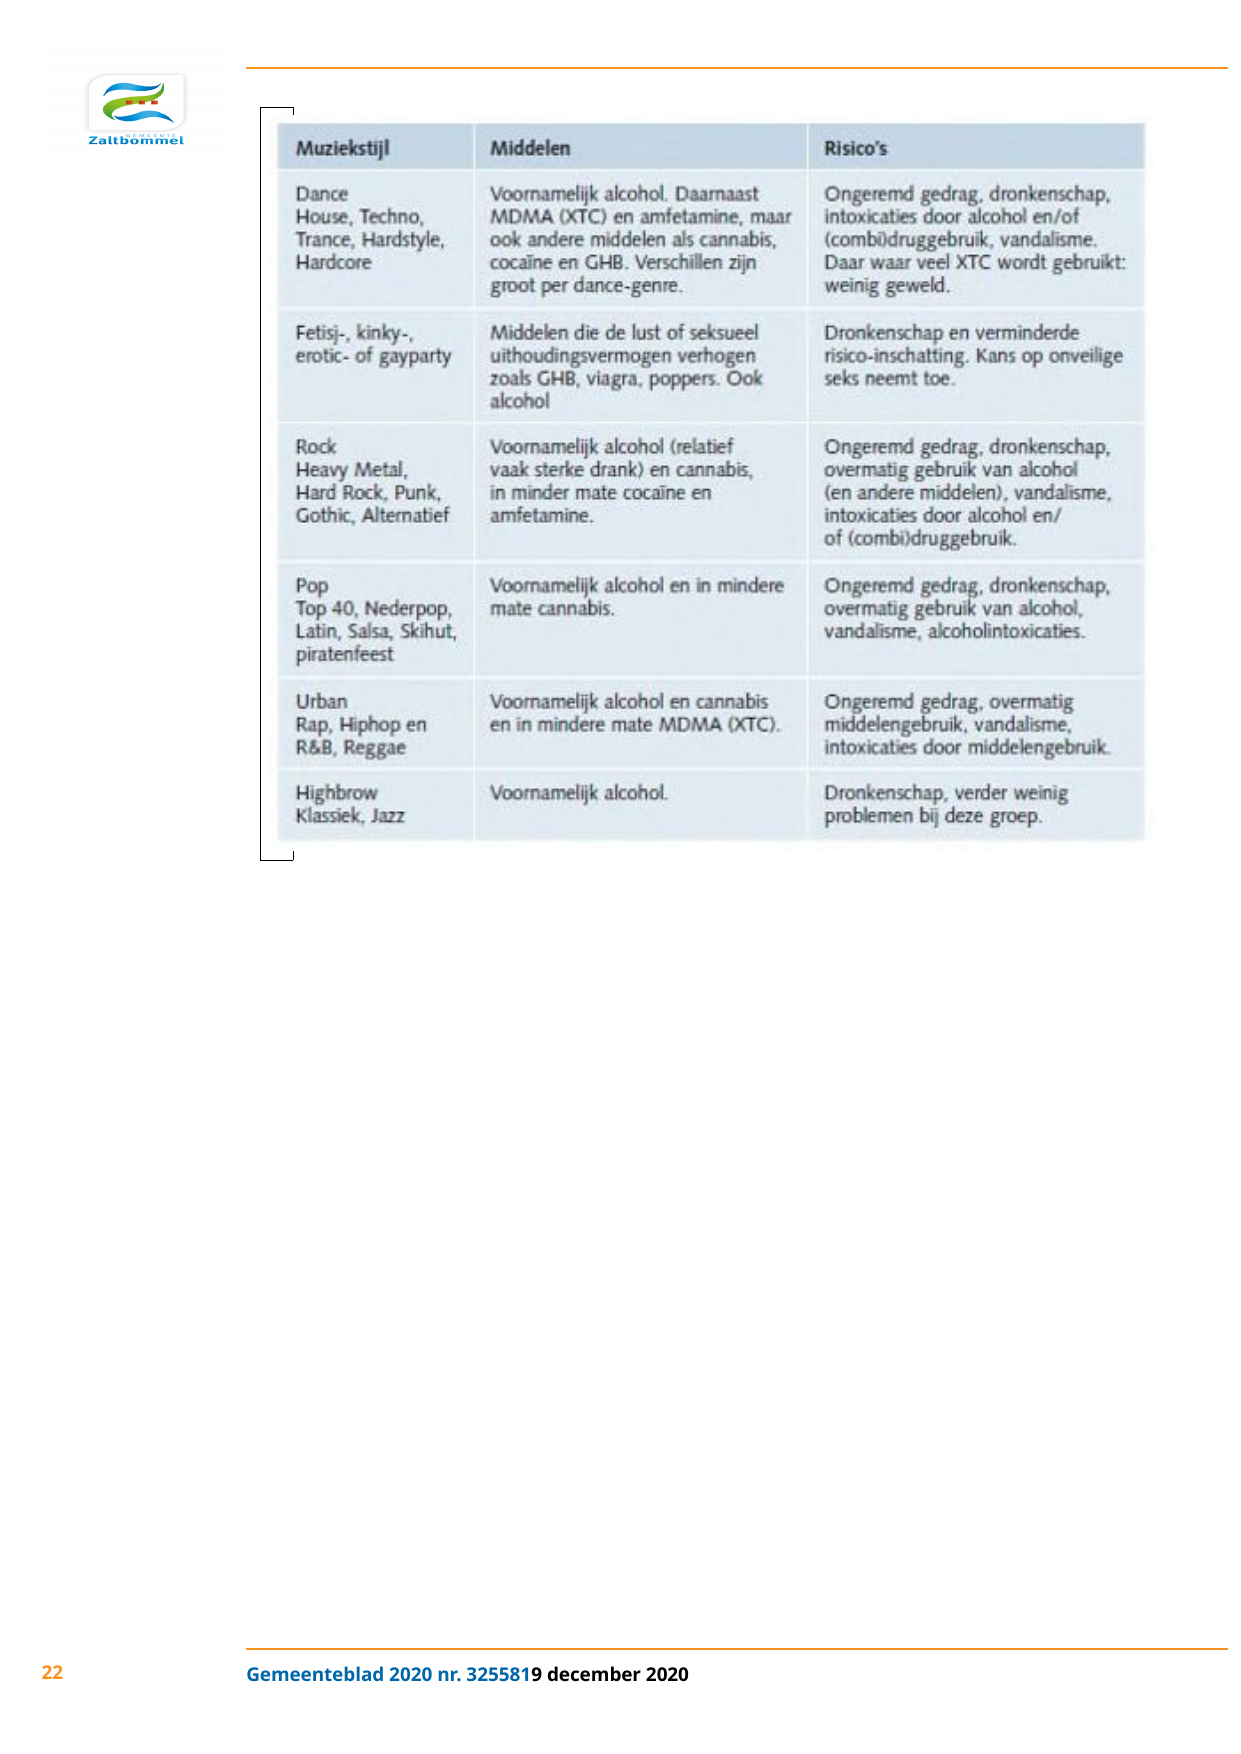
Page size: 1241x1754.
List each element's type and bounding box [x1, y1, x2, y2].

picture [268, 115, 1155, 851]
picture [41, 47, 231, 172]
